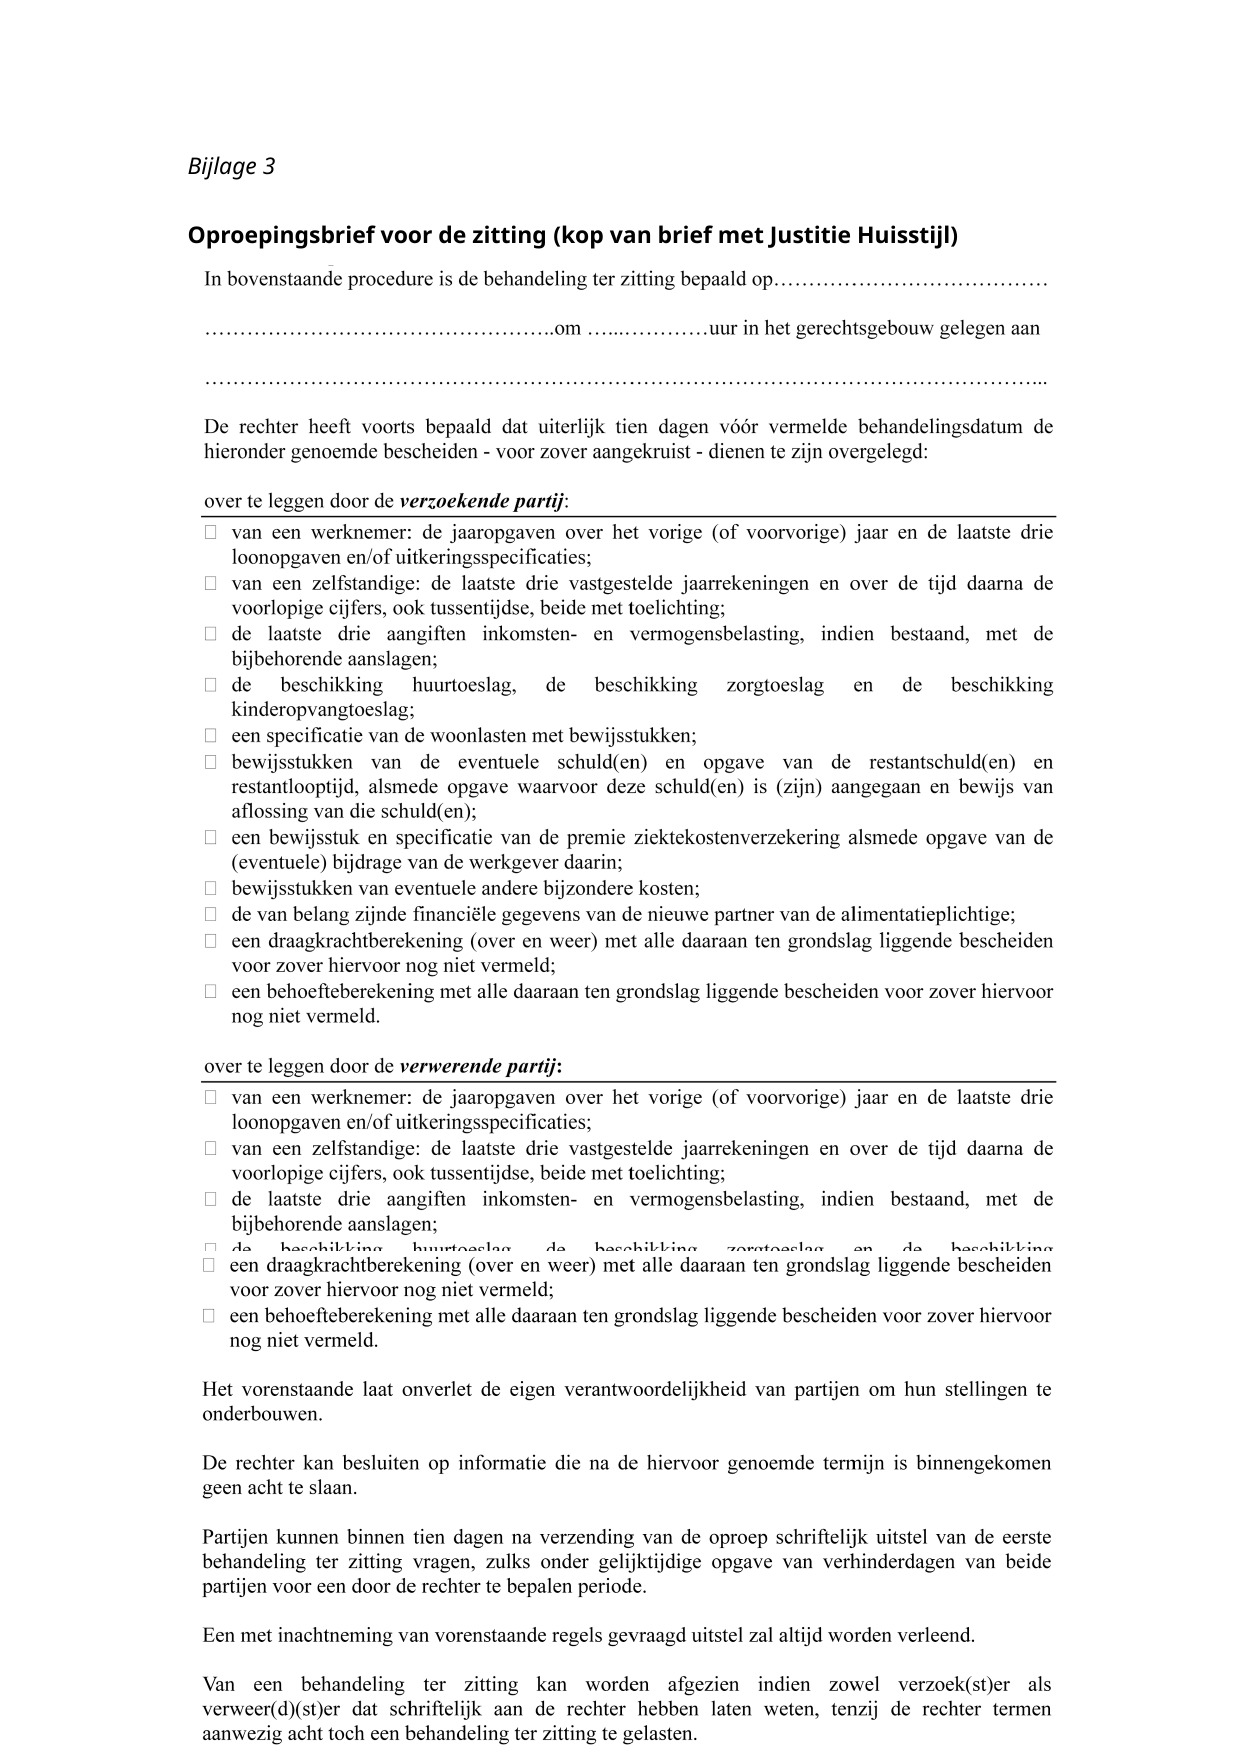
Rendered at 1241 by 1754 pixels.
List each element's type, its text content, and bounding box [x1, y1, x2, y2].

subtitle Oproepingsbrief voor de zitting (kop van brief met Justitie Huisstijl) [187, 219, 1053, 250]
picture [187, 265, 1075, 1754]
subtitle Bijlage 3 [187, 150, 1053, 181]
